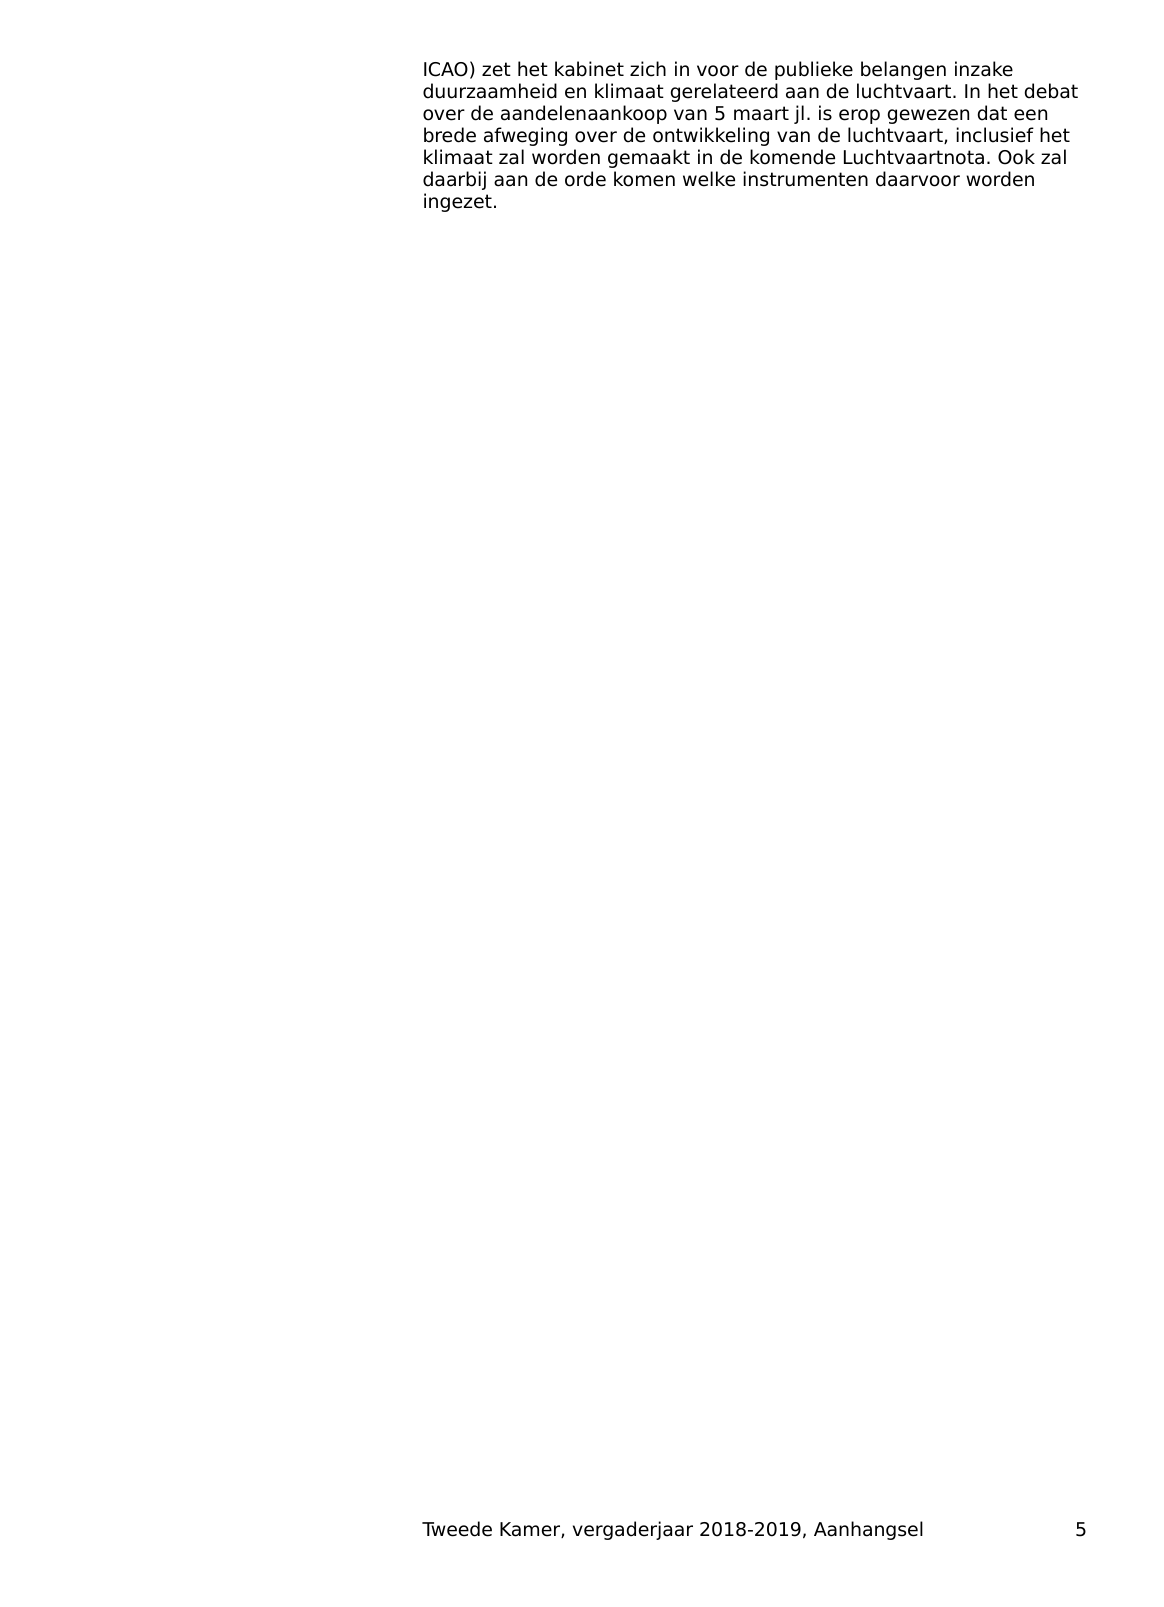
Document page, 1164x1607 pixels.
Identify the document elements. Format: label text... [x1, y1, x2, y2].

text ICAO) zet het kabinet zich in voor de publieke belangen inzake duurzaamheid en klimaat gerelateerd aan de luchtvaart. In het debat over de aandelenaankoop van 5 maart jl. is erop gewezen dat een brede afweging over de ontwikkeling van de luchtvaart, inclusief het klimaat zal worden gemaakt in de komende Luchtvaartnota. Ook zal daarbij aan de orde komen welke instrumenten daarvoor worden ingezet. [422, 59, 1087, 213]
